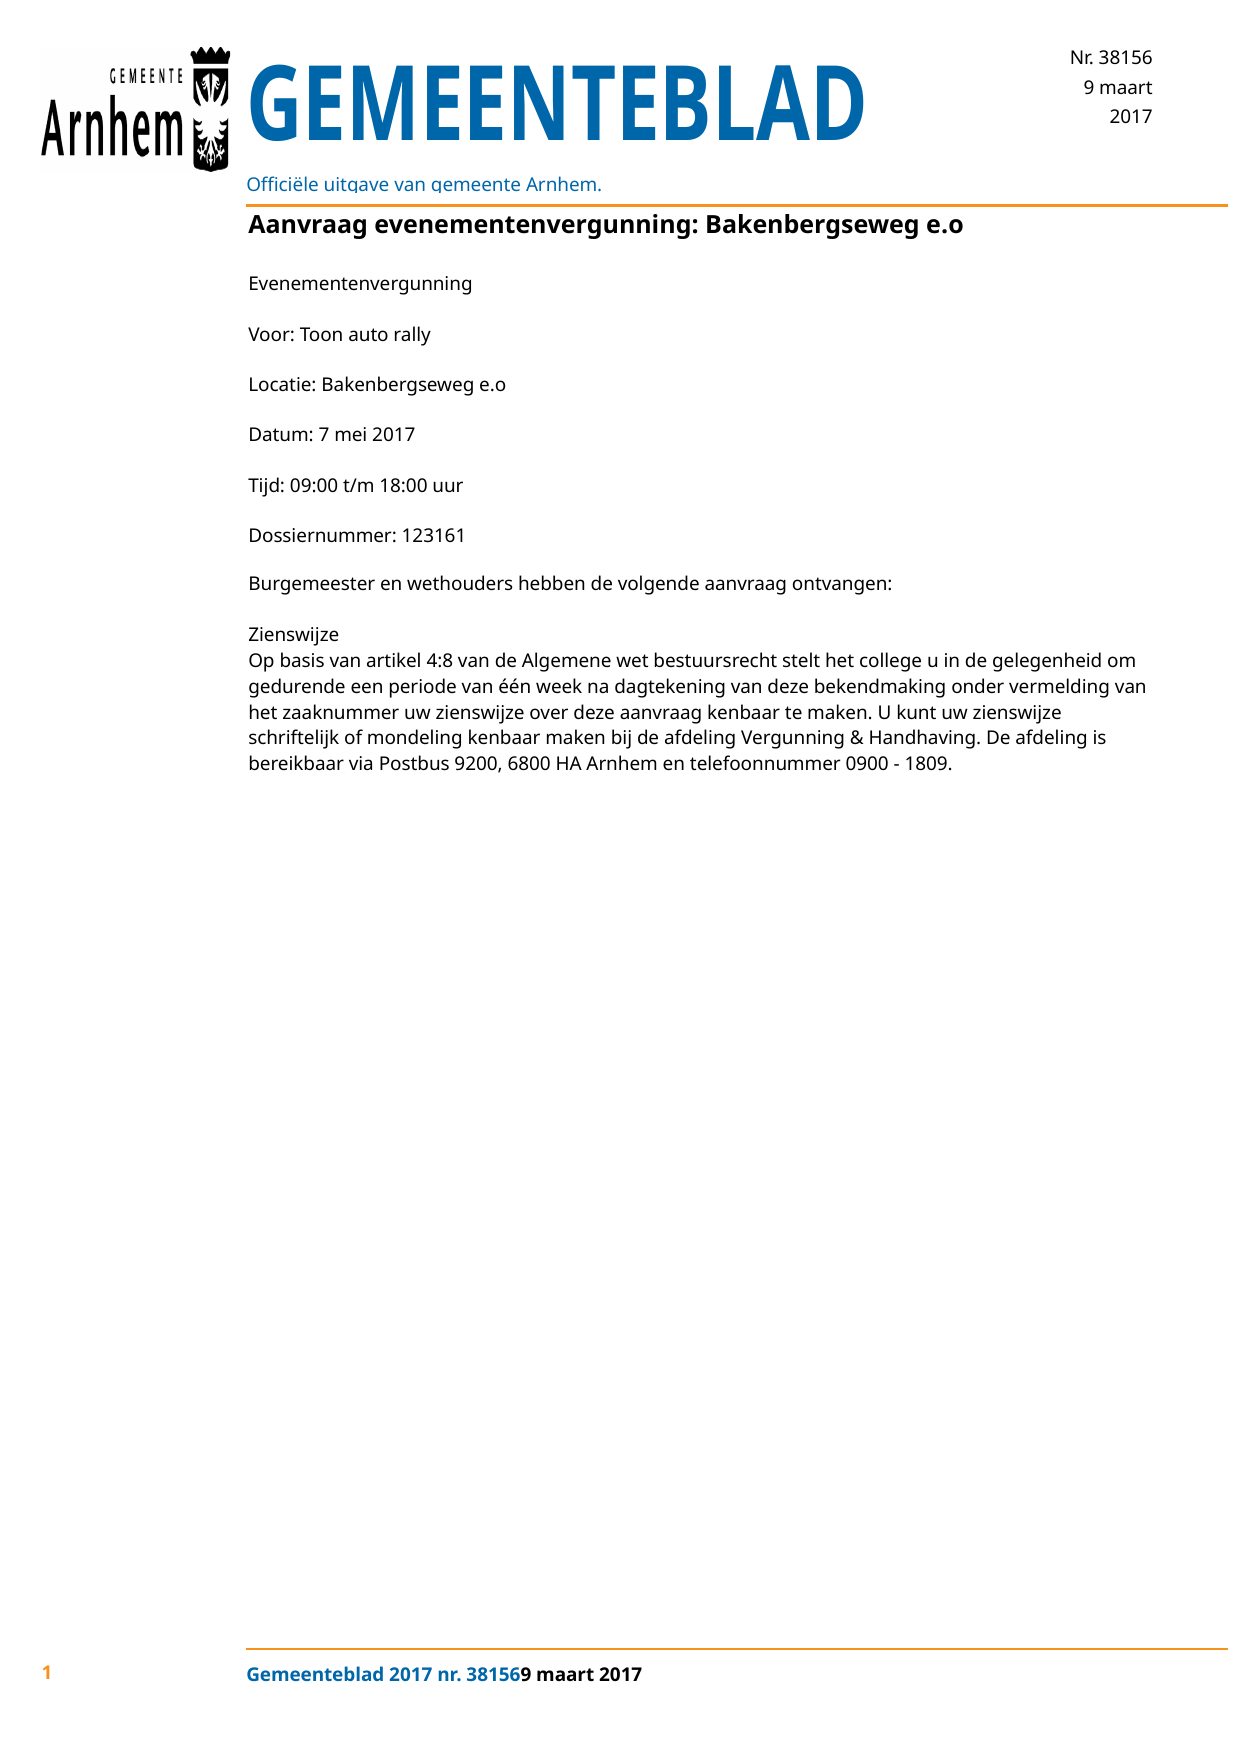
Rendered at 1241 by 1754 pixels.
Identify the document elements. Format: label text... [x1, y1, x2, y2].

text Voor: Toon auto rally [248, 321, 1152, 346]
picture [41, 47, 231, 172]
text Burgemeester en wethouders hebben de volgende aanvraag ontvangen: [248, 570, 1152, 596]
text Datum: 7 mei 2017 [248, 422, 1152, 447]
text Locatie: Bakenbergseweg e.o [248, 371, 1152, 397]
text Dossiernummer: 123161 [248, 522, 1152, 548]
text Evenementenvergunning [248, 270, 1152, 296]
text Tijd: 09:00 t/m 18:00 uur [248, 472, 1152, 498]
text Zienswijze [248, 622, 1152, 647]
text Op basis van artikel 4:8 van de Algemene wet bestuursrecht stelt het college u in de gelegenheid om gedurende een periode van één week na dagtekening van deze bekendmaking onder vermelding van het zaaknummer uw zienswijze over deze aanvraag kenbaar te maken. U kunt uw zienswijze schriftelijk of mondeling kenbaar maken bij de afdeling Vergunning & Handhaving. De afdeling is bereikbaar via Postbus 9200, 6800 HA Arnhem en telefoonnummer 0900 - 1809. [248, 647, 1152, 776]
text Aanvraag evenementenvergunning: Bakenbergseweg e.o [248, 207, 1152, 241]
